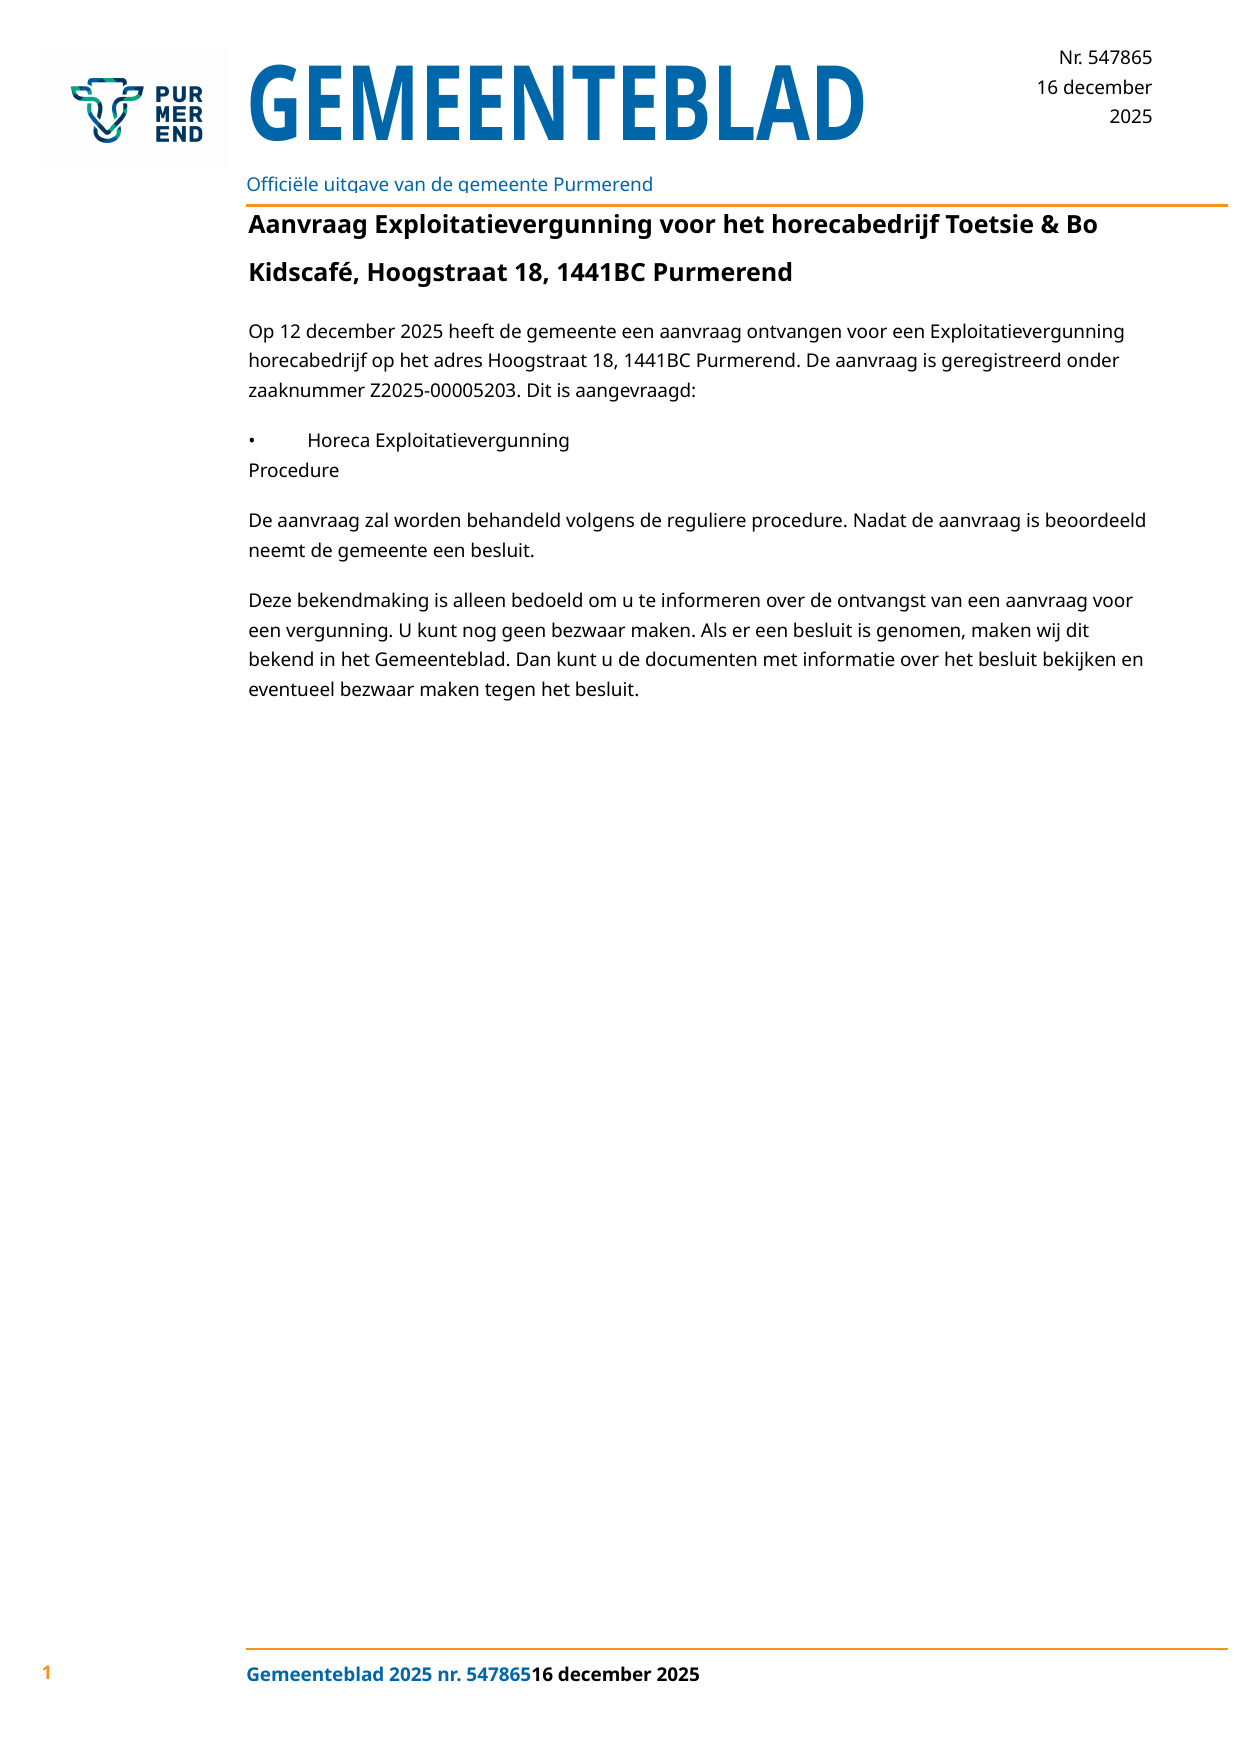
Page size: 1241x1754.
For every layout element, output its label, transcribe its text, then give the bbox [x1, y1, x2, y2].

text Deze bekendmaking is alleen bedoeld om u te informeren over de ontvangst van een aanvraag voor een vergunning. U kunt nog geen bezwaar maken. Als er een besluit is genomen, maken wij dit bekend in het Gemeenteblad. Dan kunt u de documenten met informatie over het besluit bekijken en eventueel bezwaar maken tegen het besluit. [248, 587, 1152, 702]
list Horeca Exploitatievergunning [248, 427, 1152, 453]
text Op 12 december 2025 heeft de gemeente een aanvraag ontvangen voor een Exploitatievergunning horecabedrijf op het adres Hoogstraat 18, 1441BC Purmerend. De aanvraag is geregistreerd onder zaaknummer Z2025-00005203. Dit is aangevraagd: [248, 318, 1152, 403]
text Procedure [248, 457, 1152, 483]
text De aanvraag zal worden behandeld volgens de reguliere procedure. Nadat de aanvraag is beoordeeld neemt de gemeente een besluit. [248, 507, 1152, 563]
text Aanvraag Exploitatievergunning voor het horecabedrijf Toetsie & Bo Kidscafé, Hoogstraat 18, 1441BC Purmerend [248, 207, 1152, 288]
picture [41, 47, 231, 172]
